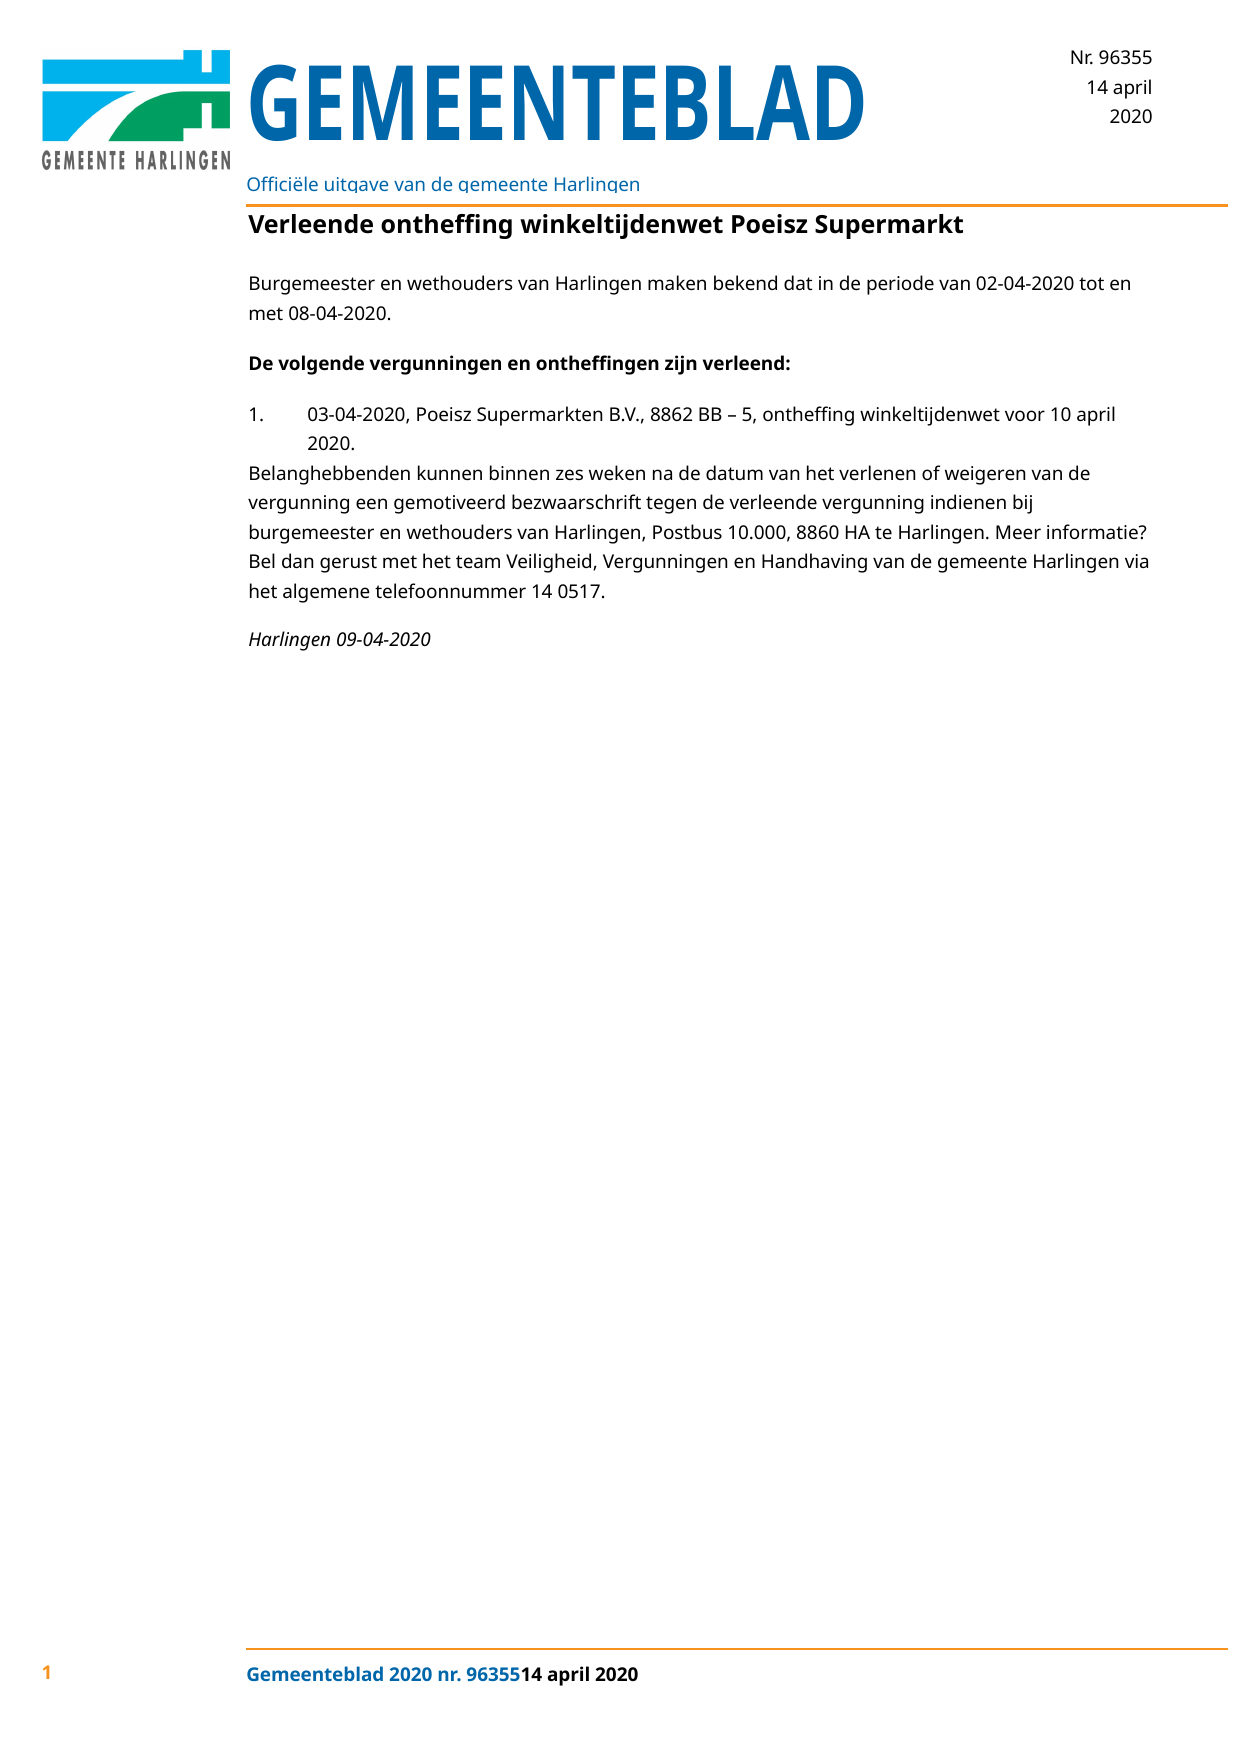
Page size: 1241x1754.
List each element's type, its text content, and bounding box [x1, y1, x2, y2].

text Verleende ontheffing winkeltijdenwet Poeisz Supermarkt [248, 207, 1152, 241]
text De volgende vergunningen en ontheffingen zijn verleend: [248, 350, 1152, 376]
text Burgemeester en wethouders van Harlingen maken bekend dat in de periode van 02-04-2020 tot en met 08-04-2020. [248, 270, 1152, 326]
list 03-04-2020, Poeisz Supermarkten B.V., 8862 BB – 5, ontheffing winkeltijdenwet voor 10 april 2020. [248, 401, 1152, 456]
text Harlingen 09-04-2020 [248, 626, 1152, 652]
picture [41, 47, 231, 172]
text Belanghebbenden kunnen binnen zes weken na de datum van het verlenen of weigeren van de vergunning een gemotiveerd bezwaarschrift tegen de verleende vergunning indienen bij burgemeester en wethouders van Harlingen, Postbus 10.000, 8860 HA te Harlingen. Meer informatie? Bel dan gerust met het team Veiligheid, Vergunningen en Handhaving van de gemeente Harlingen via het algemene telefoonnummer 14 0517. [248, 460, 1152, 604]
